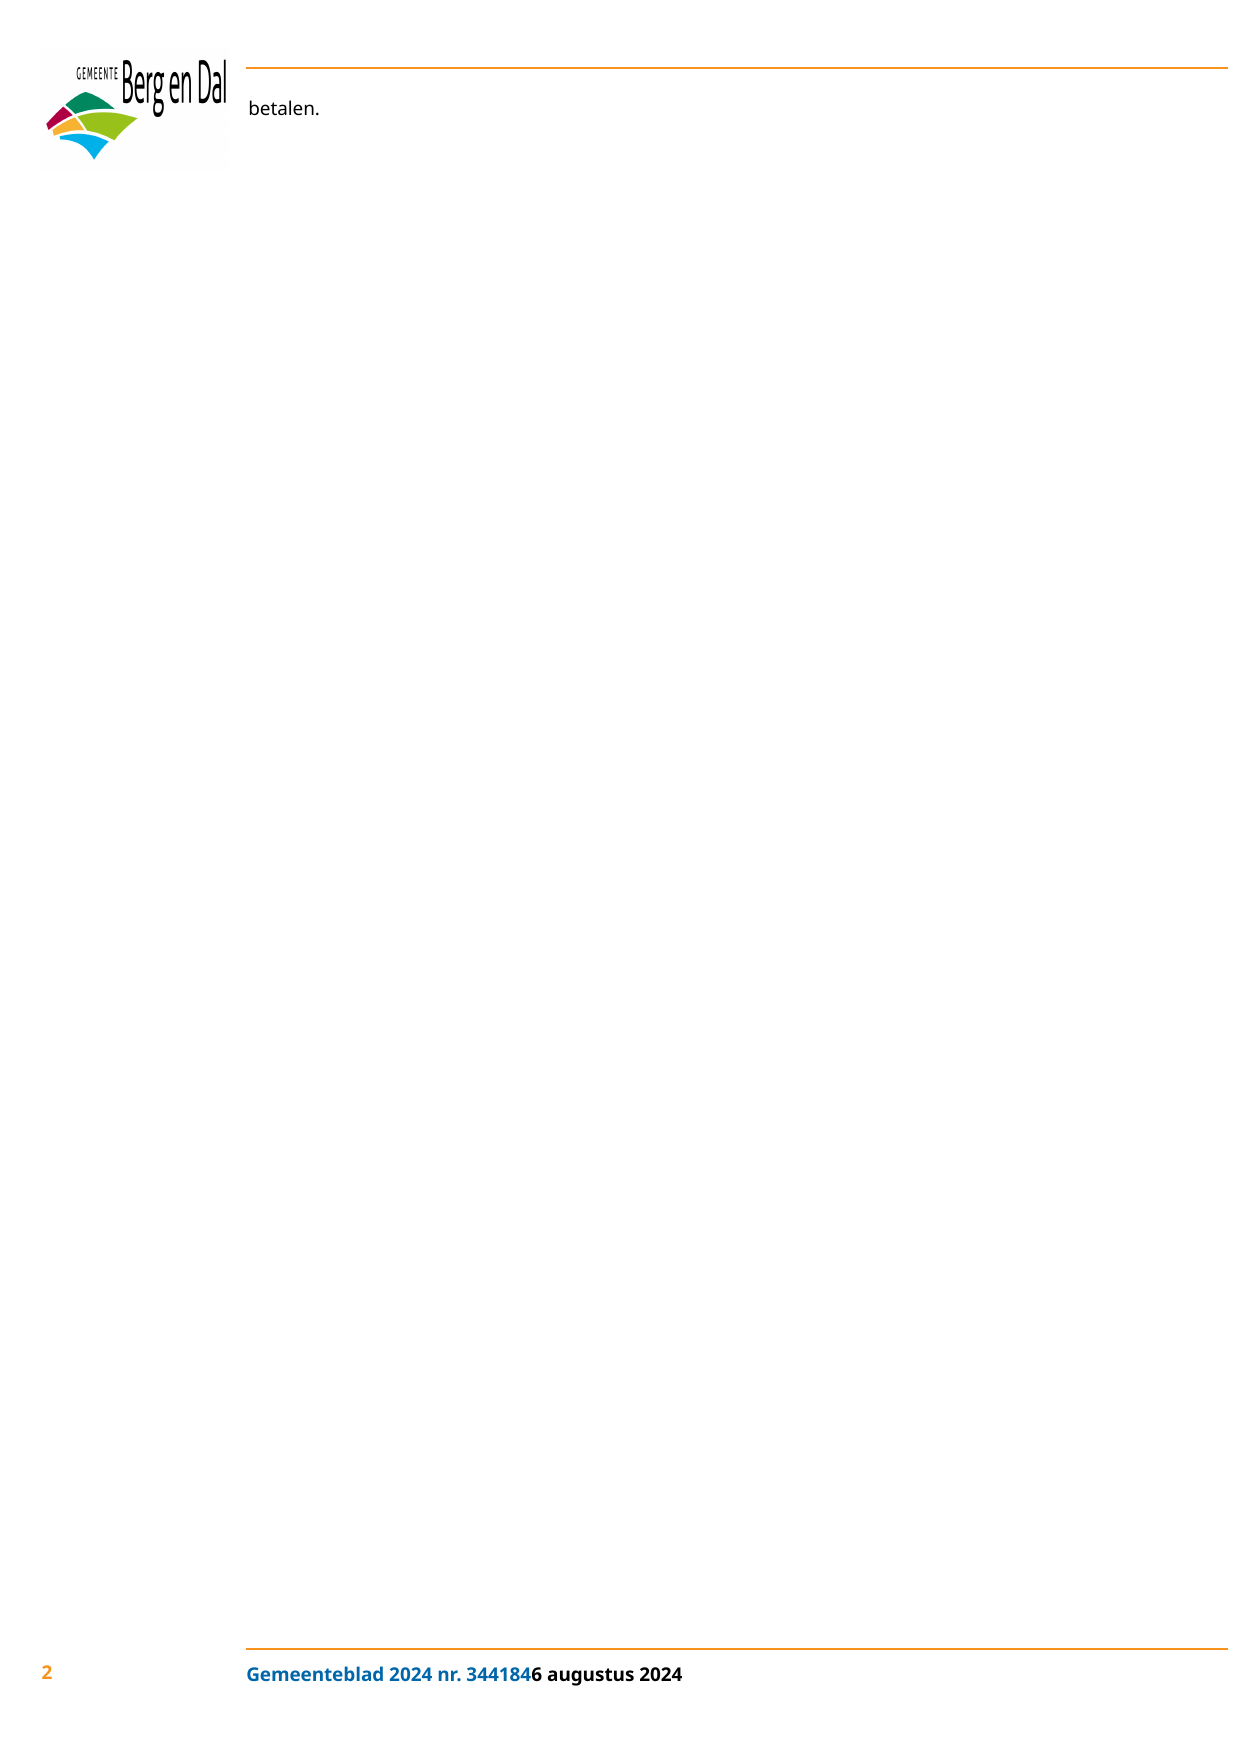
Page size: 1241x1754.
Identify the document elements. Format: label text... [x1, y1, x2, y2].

picture [41, 47, 231, 172]
text betalen. [248, 95, 1152, 121]
